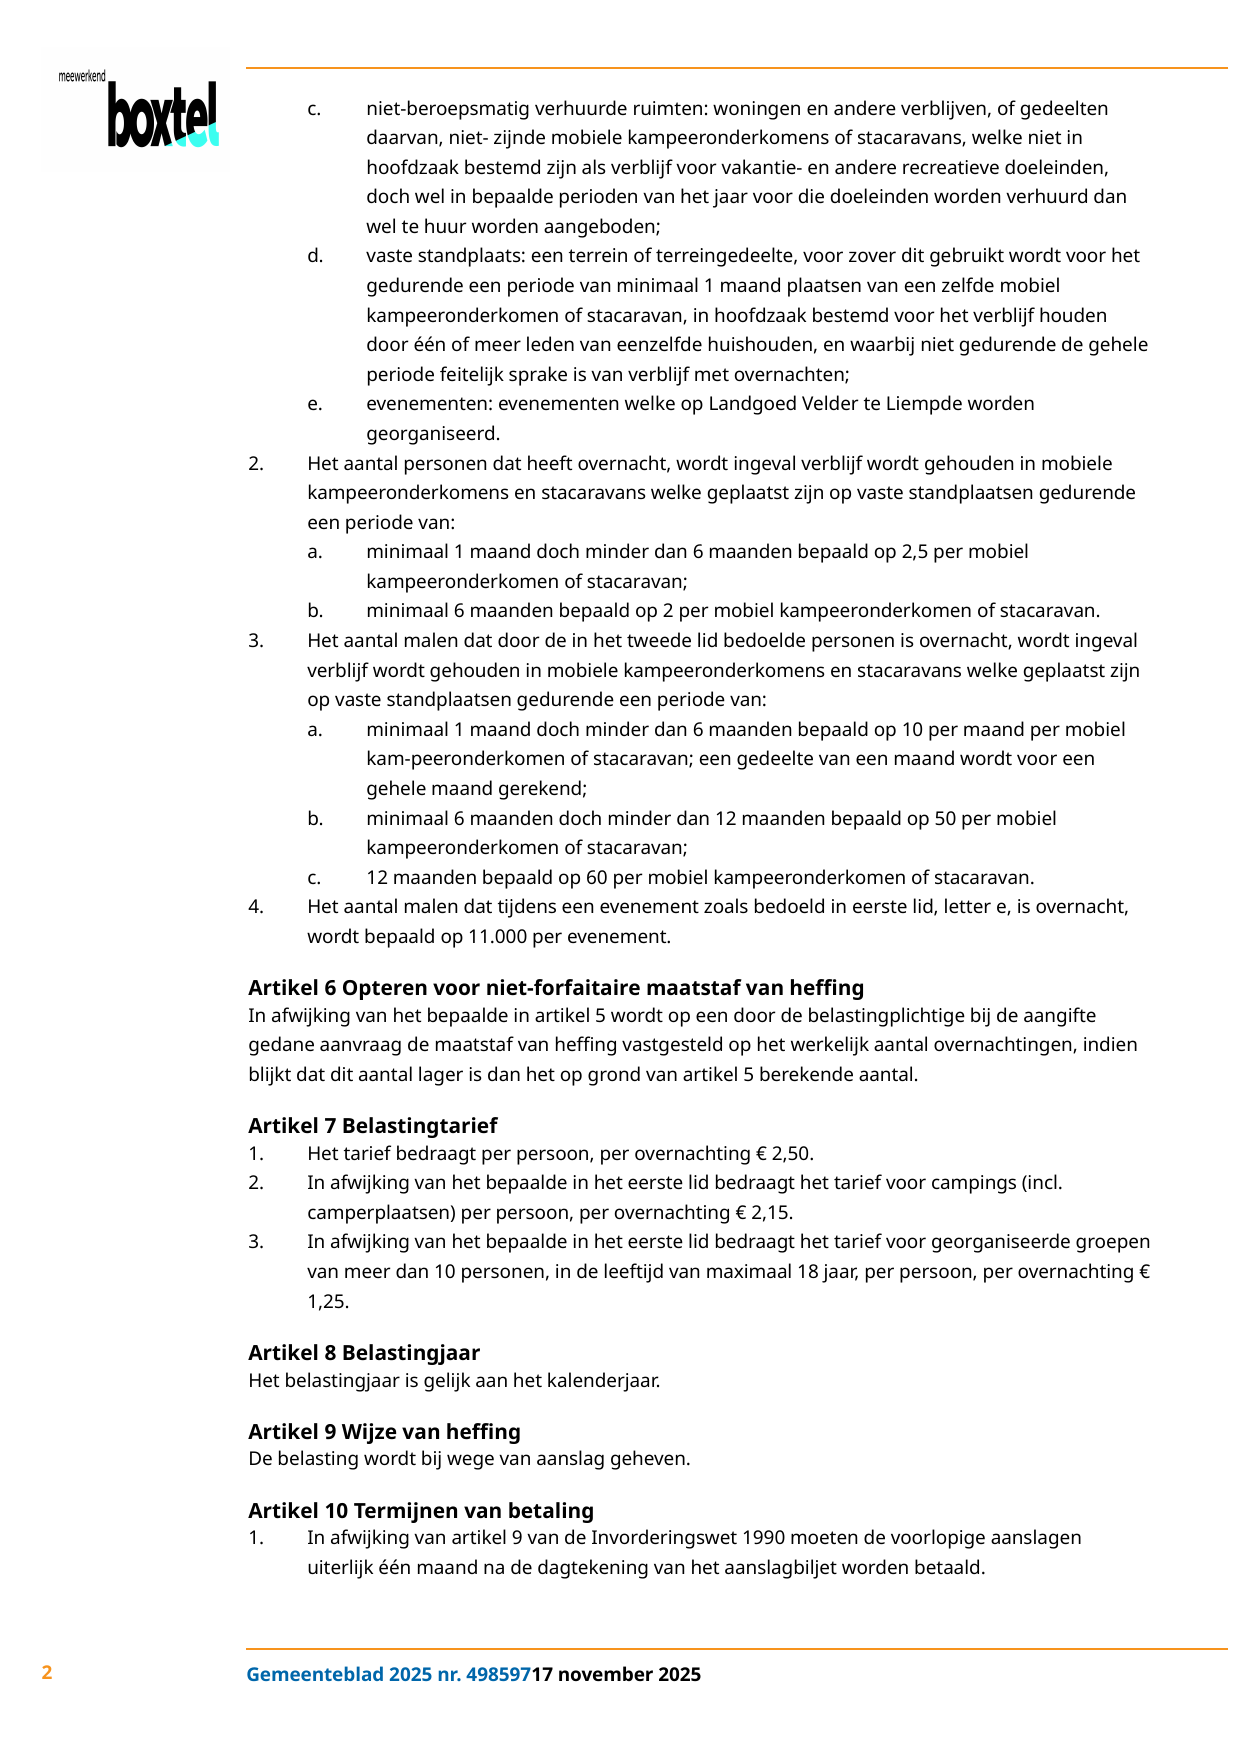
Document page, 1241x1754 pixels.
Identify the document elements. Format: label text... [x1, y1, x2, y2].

list evenementen: evenementen welke op Landgoed Velder te Liempde worden georganiseerd. [307, 391, 1152, 446]
text Artikel 8 Belastingjaar [248, 1338, 1152, 1367]
list In afwijking van het bepaalde in het eerste lid bedraagt het tarief voor georganiseerde groepen van meer dan 10 personen, in de leeftijd van maximaal 18 jaar, per persoon, per overnachting € 1,25. [248, 1229, 1152, 1314]
text Artikel 7 Belastingtarief [248, 1112, 1152, 1140]
list niet-beroepsmatig verhuurde ruimten: woningen en andere verblijven, of gedeelten daarvan, niet- zijnde mobiele kampeeronderkomens of stacaravans, welke niet in hoofdzaak bestemd zijn als verblijf voor vakantie- en andere recreatieve doeleinden, doch wel in bepaalde perioden van het jaar voor die doeleinden worden verhuurd dan wel te huur worden aangeboden; [307, 95, 1152, 239]
list In afwijking van het bepaalde in het eerste lid bedraagt het tarief voor campings (incl. camperplaatsen) per persoon, per overnachting € 2,15. [248, 1169, 1152, 1225]
text Artikel 6 Opteren voor niet-forfaitaire maatstaf van heffing [248, 973, 1152, 1002]
text In afwijking van het bepaalde in artikel 5 wordt op een door de belastingplichtige bij de aangifte gedane aanvraag de maatstaf van heffing vastgesteld op het werkelijk aantal overnachtingen, indien blijkt dat dit aantal lager is dan het op grond van artikel 5 berekende aantal. [248, 1002, 1152, 1087]
picture [41, 47, 231, 172]
list minimaal 1 maand doch minder dan 6 maanden bepaald op 2,5 per mobiel kampeeronderkomen of stacaravan; [307, 538, 1152, 594]
text Artikel 9 Wijze van heffing [248, 1417, 1152, 1446]
text Het belastingjaar is gelijk aan het kalenderjaar. [248, 1367, 1152, 1392]
list minimaal 6 maanden doch minder dan 12 maanden bepaald op 50 per mobiel kampeeronderkomen of stacaravan; [307, 805, 1152, 860]
text De belasting wordt bij wege van aanslag geheven. [248, 1446, 1152, 1471]
list In afwijking van artikel 9 van de Invorderingswet 1990 moeten de voorlopige aanslagen uiterlijk één maand na de dagtekening van het aanslagbiljet worden betaald. [248, 1524, 1152, 1580]
text Artikel 10 Termijnen van betaling [248, 1496, 1152, 1524]
list vaste standplaats: een terrein of terreingedeelte, voor zover dit gebruikt wordt voor het gedurende een periode van minimaal 1 maand plaatsen van een zelfde mobiel kampeeronderkomen of stacaravan, in hoofdzaak bestemd voor het verblijf houden door één of meer leden van eenzelfde huishouden, en waarbij niet gedurende de gehele periode feitelijk sprake is van verblijf met overnachten; [307, 243, 1152, 387]
list Het tarief bedraagt per persoon, per overnachting € 2,50. [248, 1140, 1152, 1166]
list minimaal 1 maand doch minder dan 6 maanden bepaald op 10 per maand per mobiel kam-peeronderkomen of stacaravan; een gedeelte van een maand wordt voor een gehele maand gerekend; [307, 716, 1152, 801]
list minimaal 6 maanden bepaald op 2 per mobiel kampeeronderkomen of stacaravan. [307, 598, 1152, 623]
list Het aantal malen dat door de in het tweede lid bedoelde personen is overnacht, wordt ingeval verblijf wordt gehouden in mobiele kampeeronderkomens en stacaravans welke geplaatst zijn op vaste standplaatsen gedurende een periode van: [248, 627, 1152, 712]
list Het aantal personen dat heeft overnacht, wordt ingeval verblijf wordt gehouden in mobiele kampeeronderkomens en stacaravans welke geplaatst zijn op vaste standplaatsen gedurende een periode van: [248, 450, 1152, 535]
list Het aantal malen dat tijdens een evenement zoals bedoeld in eerste lid, letter e, is overnacht, wordt bepaald op 11.000 per evenement. [248, 893, 1152, 949]
list 12 maanden bepaald op 60 per mobiel kampeeronderkomen of stacaravan. [307, 864, 1152, 890]
